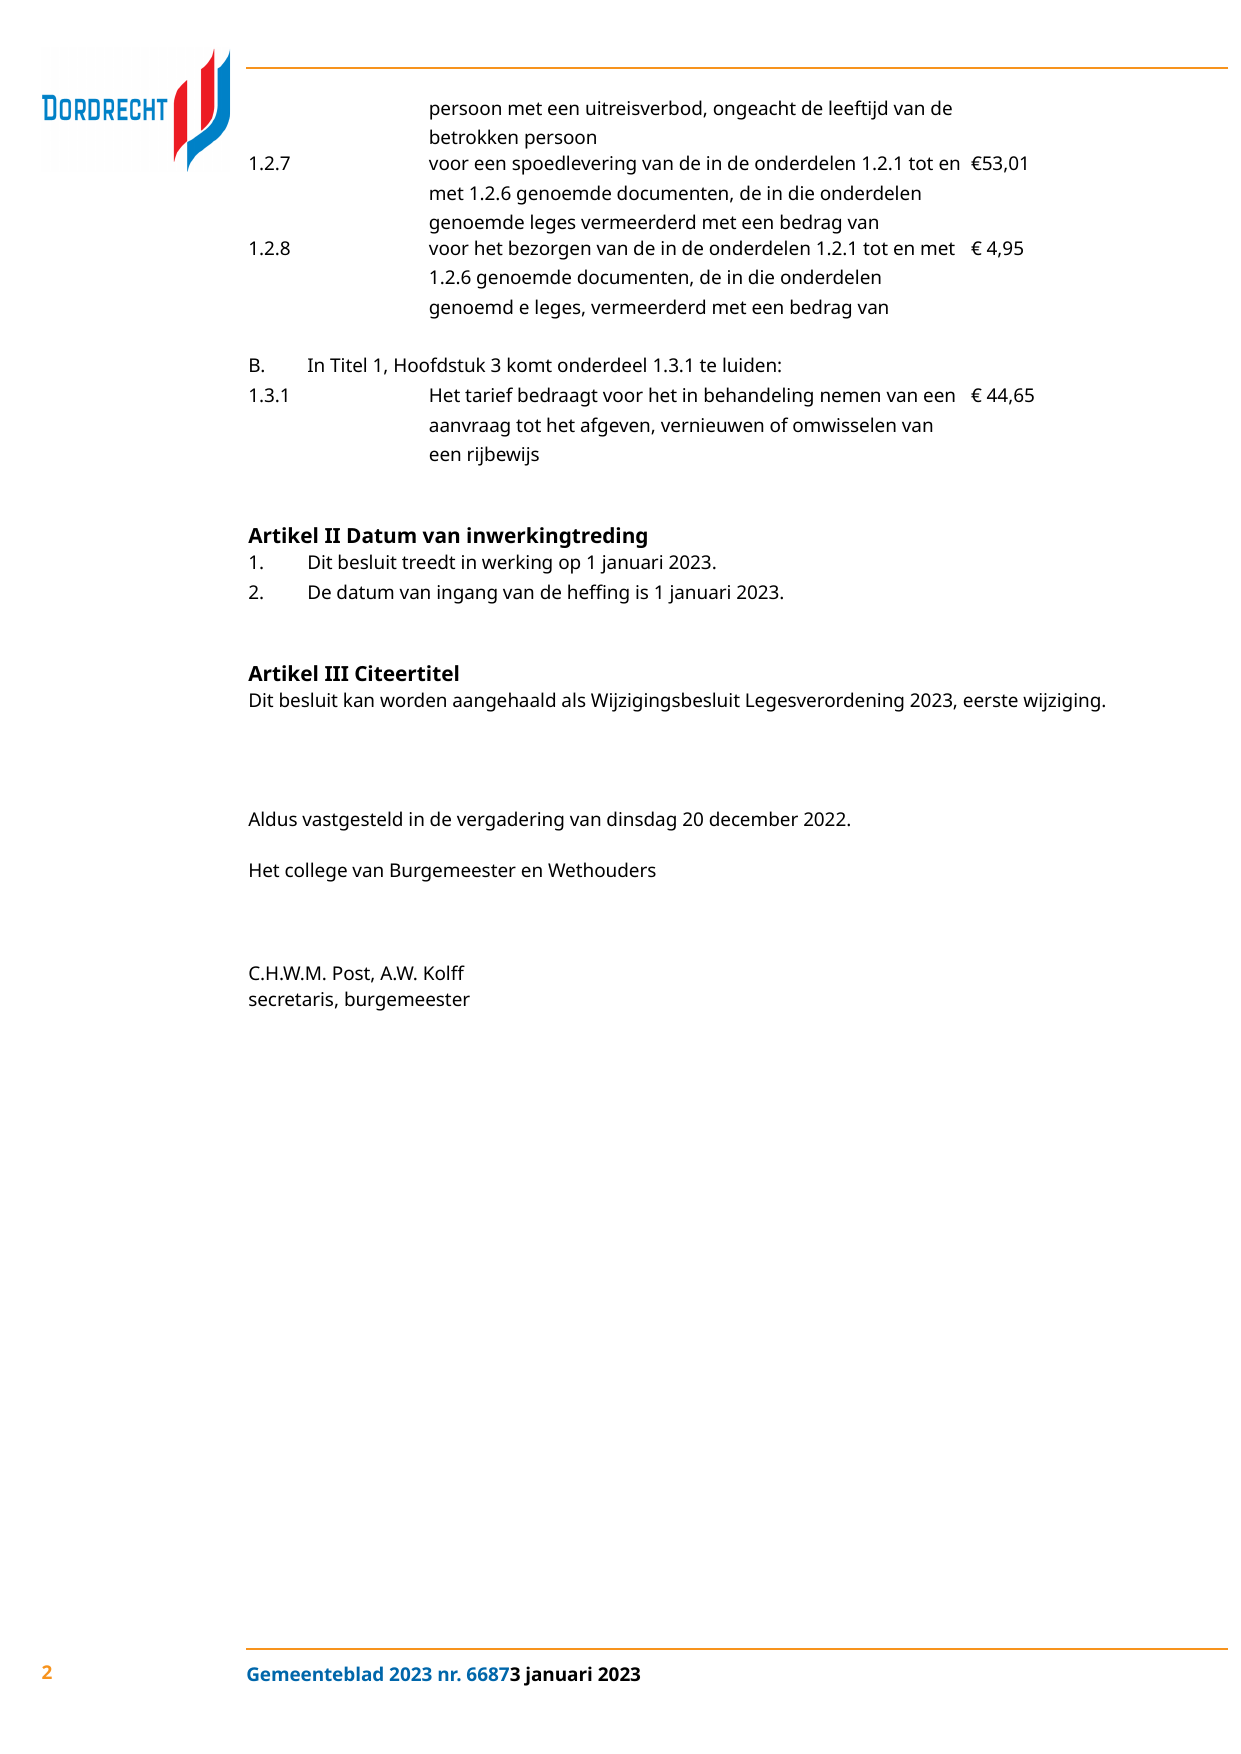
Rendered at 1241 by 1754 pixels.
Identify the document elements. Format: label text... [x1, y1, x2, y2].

text Artikel III Citeertitel [248, 659, 1152, 687]
table_cell €53,01 [971, 150, 1152, 235]
text secretaris, burgemeester [248, 986, 1152, 1012]
table_cell 1.2.8 [248, 235, 429, 320]
table_header Het tarief bedraagt voor het in behandeling nemen van een aanvraag tot het afgeven, vernieuwen of omwisselen van een rijbewijs [429, 383, 971, 467]
text Artikel II Datum van inwerkingtreding [248, 521, 1152, 549]
table_header € 44,65 [971, 383, 1152, 467]
text Het college van Burgemeester en Wethouders [248, 857, 1152, 883]
table_cell [248, 95, 429, 150]
table_cell 1.2.7 [248, 150, 429, 235]
text Aldus vastgesteld in de vergadering van dinsdag 20 december 2022. [248, 806, 1152, 831]
table_cell persoon met een uitreisverbod, ongeacht de leeftijd van de betrokken persoon [429, 95, 971, 150]
picture [41, 47, 231, 172]
table_cell [971, 95, 1152, 150]
table_cell voor het bezorgen van de in de onderdelen 1.2.1 tot en met 1.2.6 genoemde documenten, de in die onderdelen genoemd e leges, vermeerderd met een bedrag van [429, 235, 971, 320]
list Dit besluit treedt in werking op 1 januari 2023. [248, 549, 1152, 575]
table_header 1.3.1 [248, 383, 429, 467]
table_cell € 4,95 [971, 235, 1152, 320]
text C.H.W.M. Post, A.W. Kolff [248, 960, 1152, 986]
list De datum van ingang van de heffing is 1 januari 2023. [248, 579, 1152, 605]
text Dit besluit kan worden aangehaald als Wijzigingsbesluit Legesverordening 2023, eerste wijziging. [248, 687, 1152, 713]
list In Titel 1, Hoofdstuk 3 komt onderdeel 1.3.1 te luiden: [248, 353, 1152, 378]
table_cell voor een spoedlevering van de in de onderdelen 1.2.1 tot en met 1.2.6 genoemde documenten, de in die onderdelen genoemde leges vermeerderd met een bedrag van [429, 150, 971, 235]
